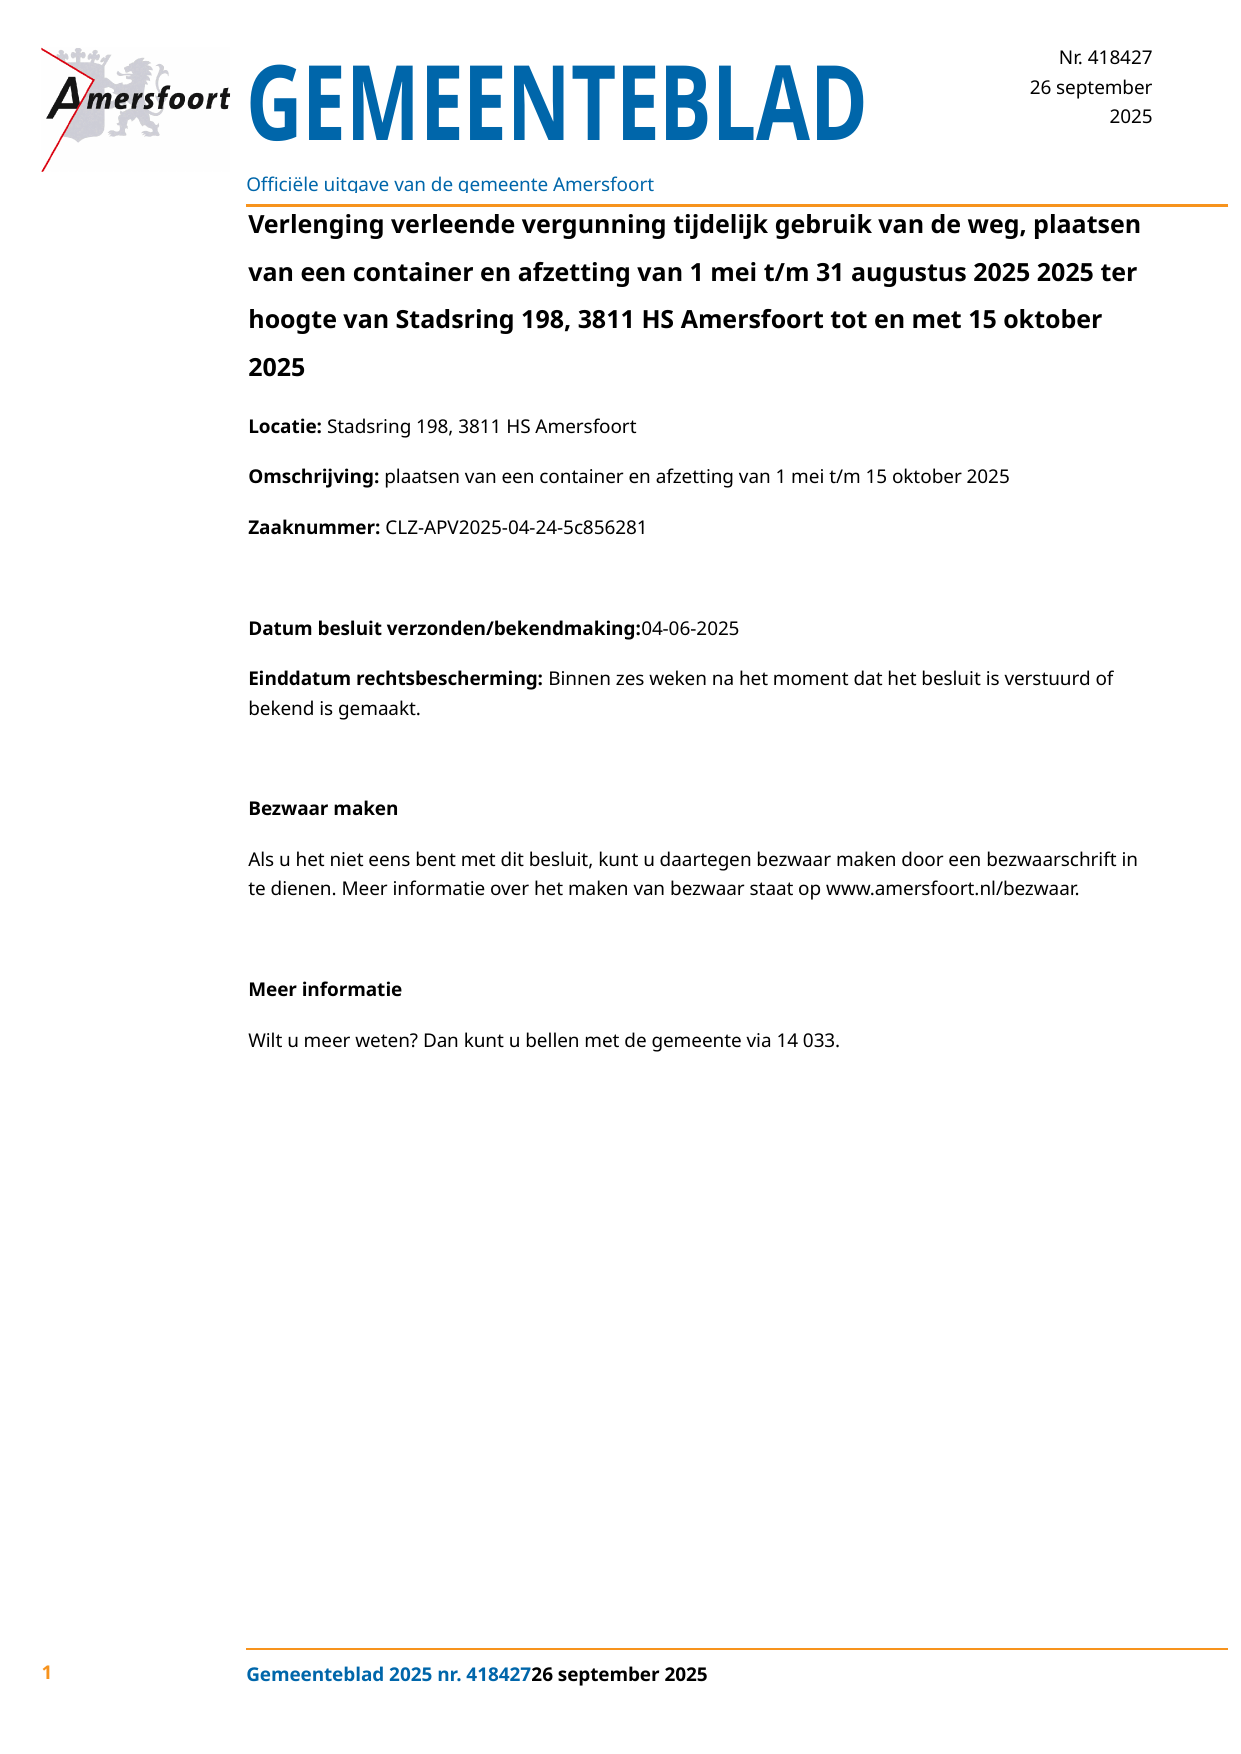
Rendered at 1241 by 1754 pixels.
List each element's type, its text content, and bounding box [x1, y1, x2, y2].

text Wilt u meer weten? Dan kunt u bellen met de gemeente via 14 033. [248, 1027, 1152, 1053]
text Einddatum rechtsbescherming: Binnen zes weken na het moment dat het besluit is verstuurd of bekend is gemaakt. [248, 665, 1152, 721]
picture [41, 47, 231, 172]
text Verlenging verleende vergunning tijdelijk gebruik van de weg, plaatsen van een container en afzetting van 1 mei t/m 31 augustus 2025 2025 ter hoogte van Stadsring 198, 3811 HS Amersfoort tot en met 15 oktober 2025 [248, 207, 1152, 384]
text Als u het niet eens bent met dit besluit, kunt u daartegen bezwaar maken door een bezwaarschrift in te dienen. Meer informatie over het maken van bezwaar staat op www.amersfoort.nl/bezwaar. [248, 846, 1152, 901]
text Meer informatie [248, 976, 1152, 1002]
text Bezwaar maken [248, 796, 1152, 821]
text Zaaknummer: CLZ-APV2025-04-24-5c856281 [248, 514, 1152, 540]
text Omschrijving: plaatsen van een container en afzetting van 1 mei t/m 15 oktober 2025 [248, 463, 1152, 489]
text Datum besluit verzonden/bekendmaking:04-06-2025 [248, 615, 1152, 641]
text Locatie: Stadsring 198, 3811 HS Amersfoort [248, 413, 1152, 439]
